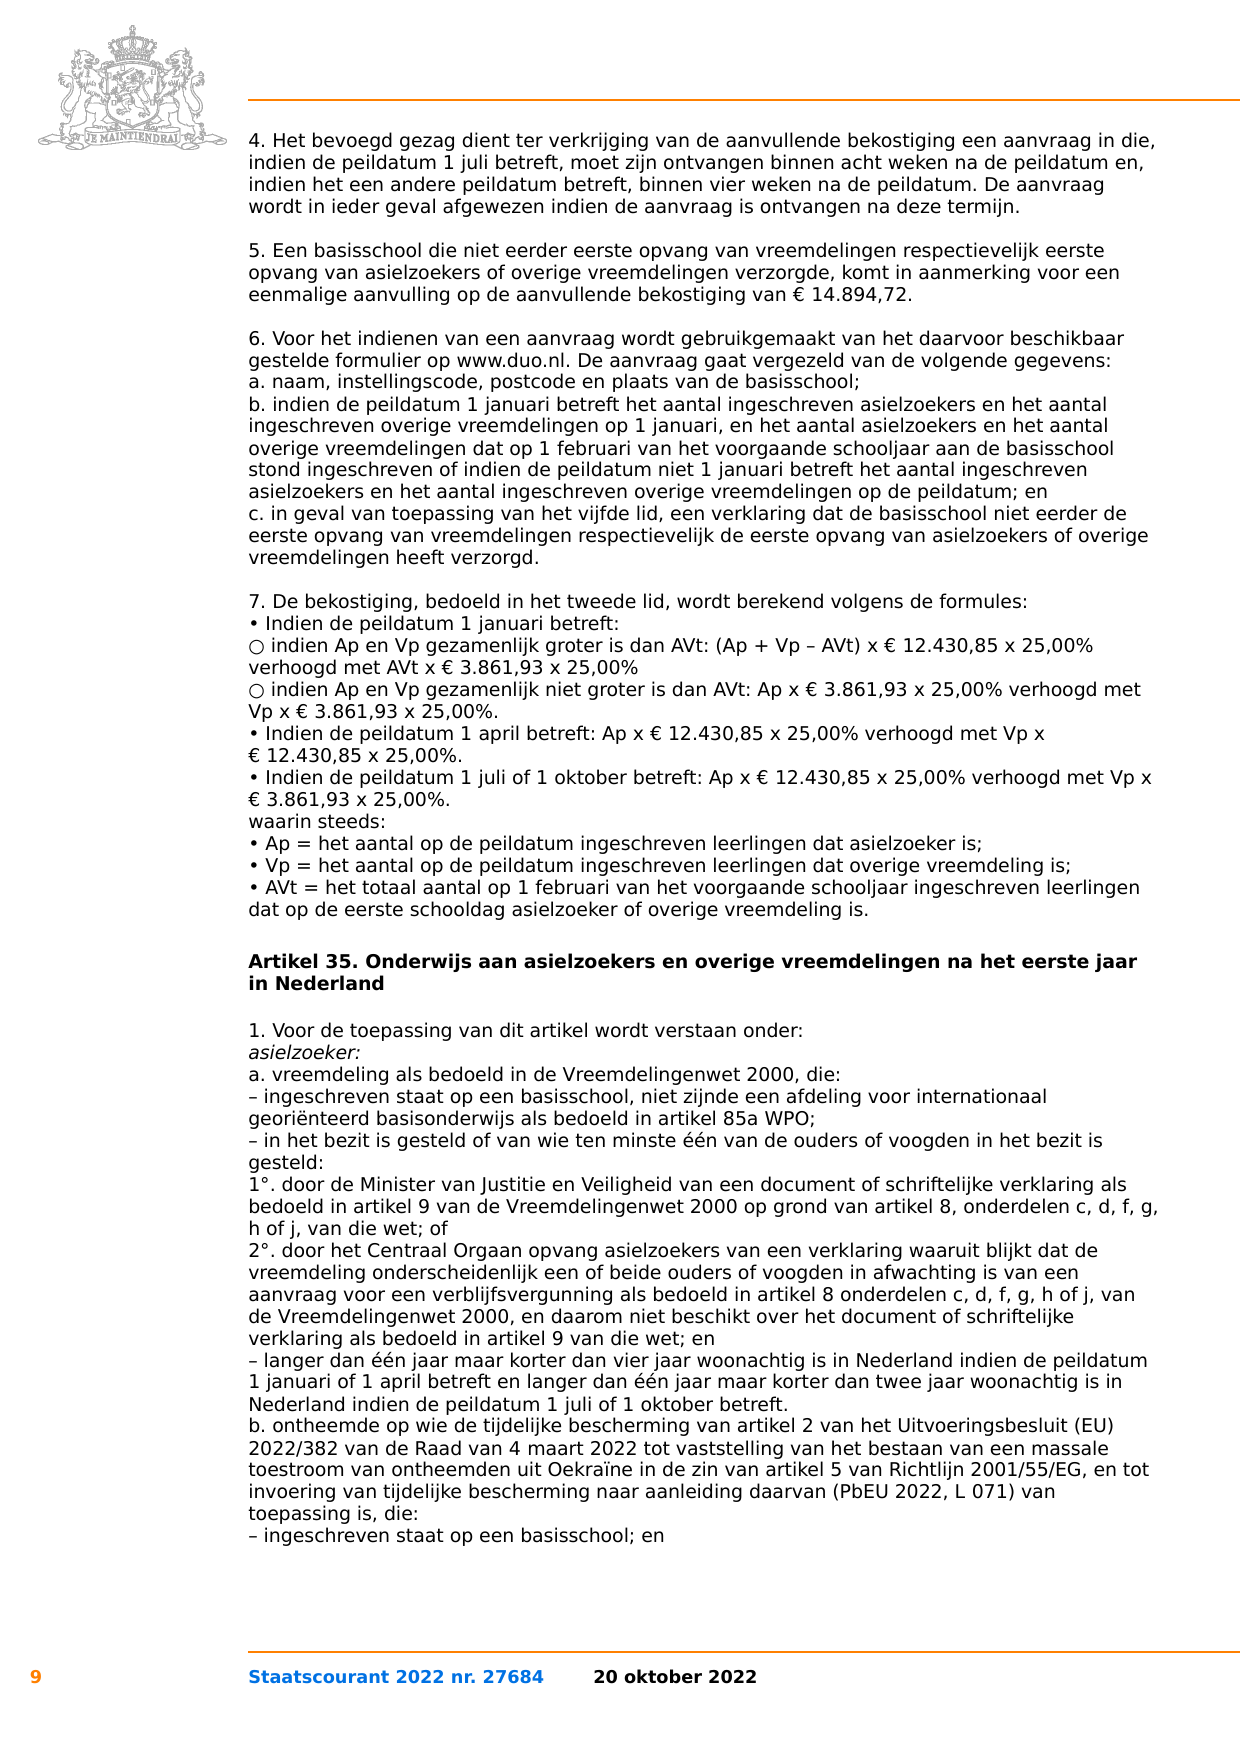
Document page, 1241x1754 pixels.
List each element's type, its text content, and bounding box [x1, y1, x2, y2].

text 1. Voor de toepassing van dit artikel wordt verstaan onder: [248, 1020, 1163, 1042]
text • Indien de peildatum 1 april betreft: Ap x € 12.430,85 x 25,00% verhoogd met Vp x € 12.430,85 x 25,00%. [248, 723, 1163, 767]
text • AVt = het totaal aantal op 1 februari van het voorgaande schooljaar ingeschreven leerlingen dat op de eerste schooldag asielzoeker of overige vreemdeling is. [248, 877, 1163, 921]
text • Indien de peildatum 1 januari betreft: [248, 613, 1163, 635]
subtitle Artikel 35. Onderwijs aan asielzoekers en overige vreemdelingen na het eerste jaar in Nederland [248, 951, 1163, 995]
text waarin steeds: [248, 811, 1163, 833]
text 2°. door het Centraal Orgaan opvang asielzoekers van een verklaring waaruit blijkt dat de vreemdeling onderscheidenlijk een of beide ouders of voogden in afwachting is van een aanvraag voor een verblijfsvergunning als bedoeld in artikel 8 onderdelen c, d, f, g, h of j, van de Vreemdelingenwet 2000, en daarom niet beschikt over het document of schriftelijke verklaring als bedoeld in artikel 9 van die wet; en [248, 1239, 1163, 1349]
text • Indien de peildatum 1 juli of 1 oktober betreft: Ap x € 12.430,85 x 25,00% verhoogd met Vp x € 3.861,93 x 25,00%. [248, 767, 1163, 811]
text ○ indien Ap en Vp gezamenlijk groter is dan AVt: (Ap + Vp – AVt) x € 12.430,85 x 25,00% verhoogd met AVt x € 3.861,93 x 25,00% [248, 635, 1163, 679]
text – in het bezit is gesteld of van wie ten minste één van de ouders of voogden in het bezit is gesteld: [248, 1130, 1163, 1174]
text – langer dan één jaar maar korter dan vier jaar woonachtig is in Nederland indien de peildatum 1 januari of 1 april betreft en langer dan één jaar maar korter dan twee jaar woonachtig is in Nederland indien de peildatum 1 juli of 1 oktober betreft. [248, 1349, 1163, 1415]
text a. naam, instellingscode, postcode en plaats van de basisschool; [248, 371, 1163, 393]
text ○ indien Ap en Vp gezamenlijk niet groter is dan AVt: Ap x € 3.861,93 x 25,00% verhoogd met Vp x € 3.861,93 x 25,00%. [248, 679, 1163, 723]
text c. in geval van toepassing van het vijfde lid, een verklaring dat de basisschool niet eerder de eerste opvang van vreemdelingen respectievelijk de eerste opvang van asielzoekers of overige vreemdelingen heeft verzorgd. [248, 503, 1163, 569]
text a. vreemdeling als bedoeld in de Vreemdelingenwet 2000, die: [248, 1064, 1163, 1086]
text 5. Een basisschool die niet eerder eerste opvang van vreemdelingen respectievelijk eerste opvang van asielzoekers of overige vreemdelingen verzorgde, komt in aanmerking voor een eenmalige aanvulling op de aanvullende bekostiging van € 14.894,72. [248, 240, 1163, 306]
text – ingeschreven staat op een basisschool, niet zijnde een afdeling voor internationaal georiënteerd basisonderwijs als bedoeld in artikel 85a WPO; [248, 1086, 1163, 1130]
text 1°. door de Minister van Justitie en Veiligheid van een document of schriftelijke verklaring als bedoeld in artikel 9 van de Vreemdelingenwet 2000 op grond van artikel 8, onderdelen c, d, f, g, h of j, van die wet; of [248, 1174, 1163, 1239]
text 7. De bekostiging, bedoeld in het tweede lid, wordt berekend volgens de formules: [248, 591, 1163, 613]
text • Ap = het aantal op de peildatum ingeschreven leerlingen dat asielzoeker is; [248, 833, 1163, 855]
text • Vp = het aantal op de peildatum ingeschreven leerlingen dat overige vreemdeling is; [248, 855, 1163, 877]
text b. indien de peildatum 1 januari betreft het aantal ingeschreven asielzoekers en het aantal ingeschreven overige vreemdelingen op 1 januari, en het aantal asielzoekers en het aantal overige vreemdelingen dat op 1 februari van het voorgaande schooljaar aan de basisschool stond ingeschreven of indien de peildatum niet 1 januari betreft het aantal ingeschreven asielzoekers en het aantal ingeschreven overige vreemdelingen op de peildatum; en [248, 393, 1163, 503]
text asielzoeker: [248, 1042, 1163, 1064]
text 6. Voor het indienen van een aanvraag wordt gebruikgemaakt van het daarvoor beschikbaar gestelde formulier op www.duo.nl. De aanvraag gaat vergezeld van de volgende gegevens: [248, 327, 1163, 371]
text 4. Het bevoegd gezag dient ter verkrijging van de aanvullende bekostiging een aanvraag in die, indien de peildatum 1 juli betreft, moet zijn ontvangen binnen acht weken na de peildatum en, indien het een andere peildatum betreft, binnen vier weken na de peildatum. De aanvraag wordt in ieder geval afgewezen indien de aanvraag is ontvangen na deze termijn. [248, 130, 1163, 218]
text – ingeschreven staat op een basisschool; en [248, 1525, 1163, 1547]
text b. ontheemde op wie de tijdelijke bescherming van artikel 2 van het Uitvoeringsbesluit (EU) 2022/382 van de Raad van 4 maart 2022 tot vaststelling van het bestaan van een massale toestroom van ontheemden uit Oekraïne in de zin van artikel 5 van Richtlijn 2001/55/EG, en tot invoering van tijdelijke bescherming naar aanleiding daarvan (PbEU 2022, L 071) van toepassing is, die: [248, 1415, 1163, 1525]
picture [38, 25, 227, 150]
